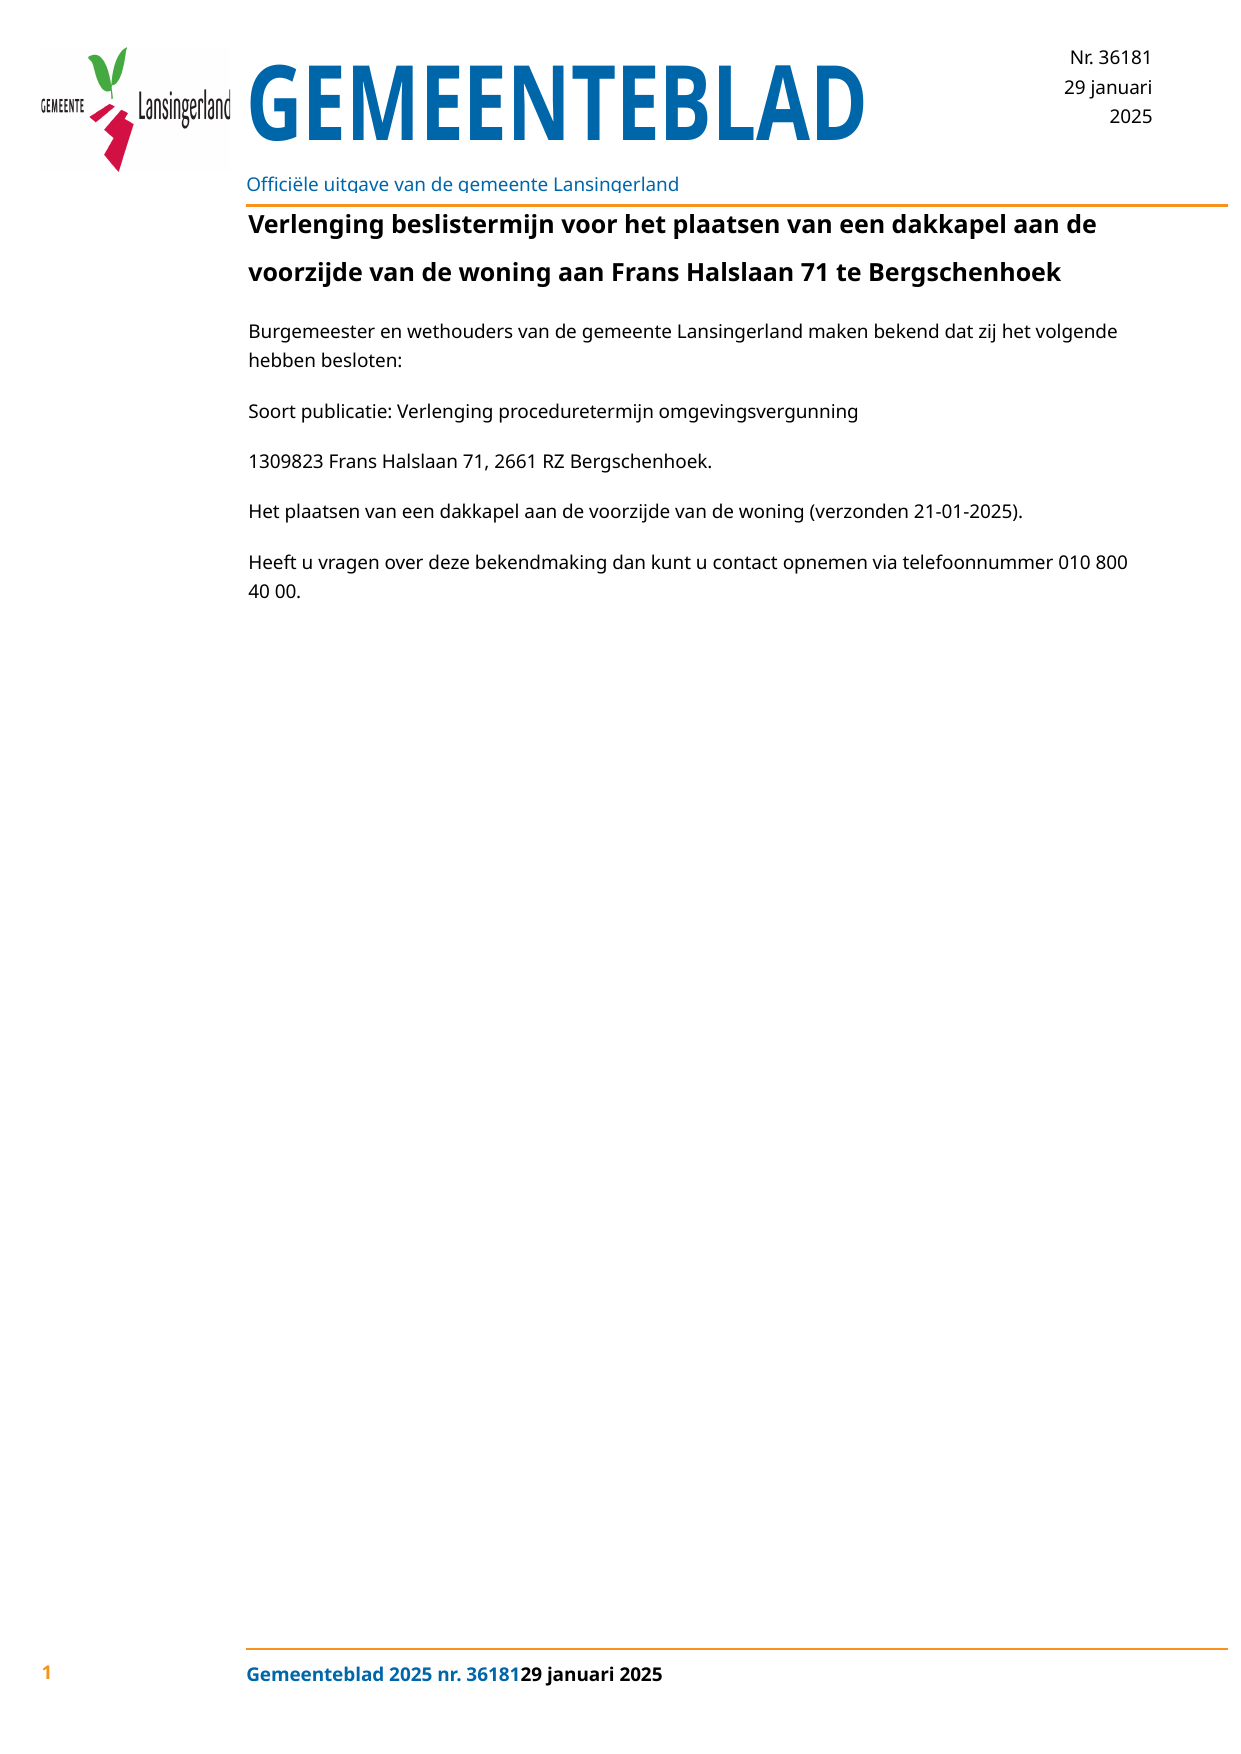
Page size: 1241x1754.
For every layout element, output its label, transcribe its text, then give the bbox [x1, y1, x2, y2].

text Heeft u vragen over deze bekendmaking dan kunt u contact opnemen via telefoonnummer 010 800 40 00. [248, 549, 1152, 604]
text Verlenging beslistermijn voor het plaatsen van een dakkapel aan de voorzijde van de woning aan Frans Halslaan 71 te Bergschenhoek [248, 207, 1152, 288]
picture [41, 47, 231, 172]
text 1309823 Frans Halslaan 71, 2661 RZ Bergschenhoek. [248, 448, 1152, 474]
text Het plaatsen van een dakkapel aan de voorzijde van de woning (verzonden 21-01-2025). [248, 499, 1152, 524]
text Burgemeester en wethouders van de gemeente Lansingerland maken bekend dat zij het volgende hebben besloten: [248, 318, 1152, 373]
text Soort publicatie: Verlenging proceduretermijn omgevingsvergunning [248, 398, 1152, 424]
